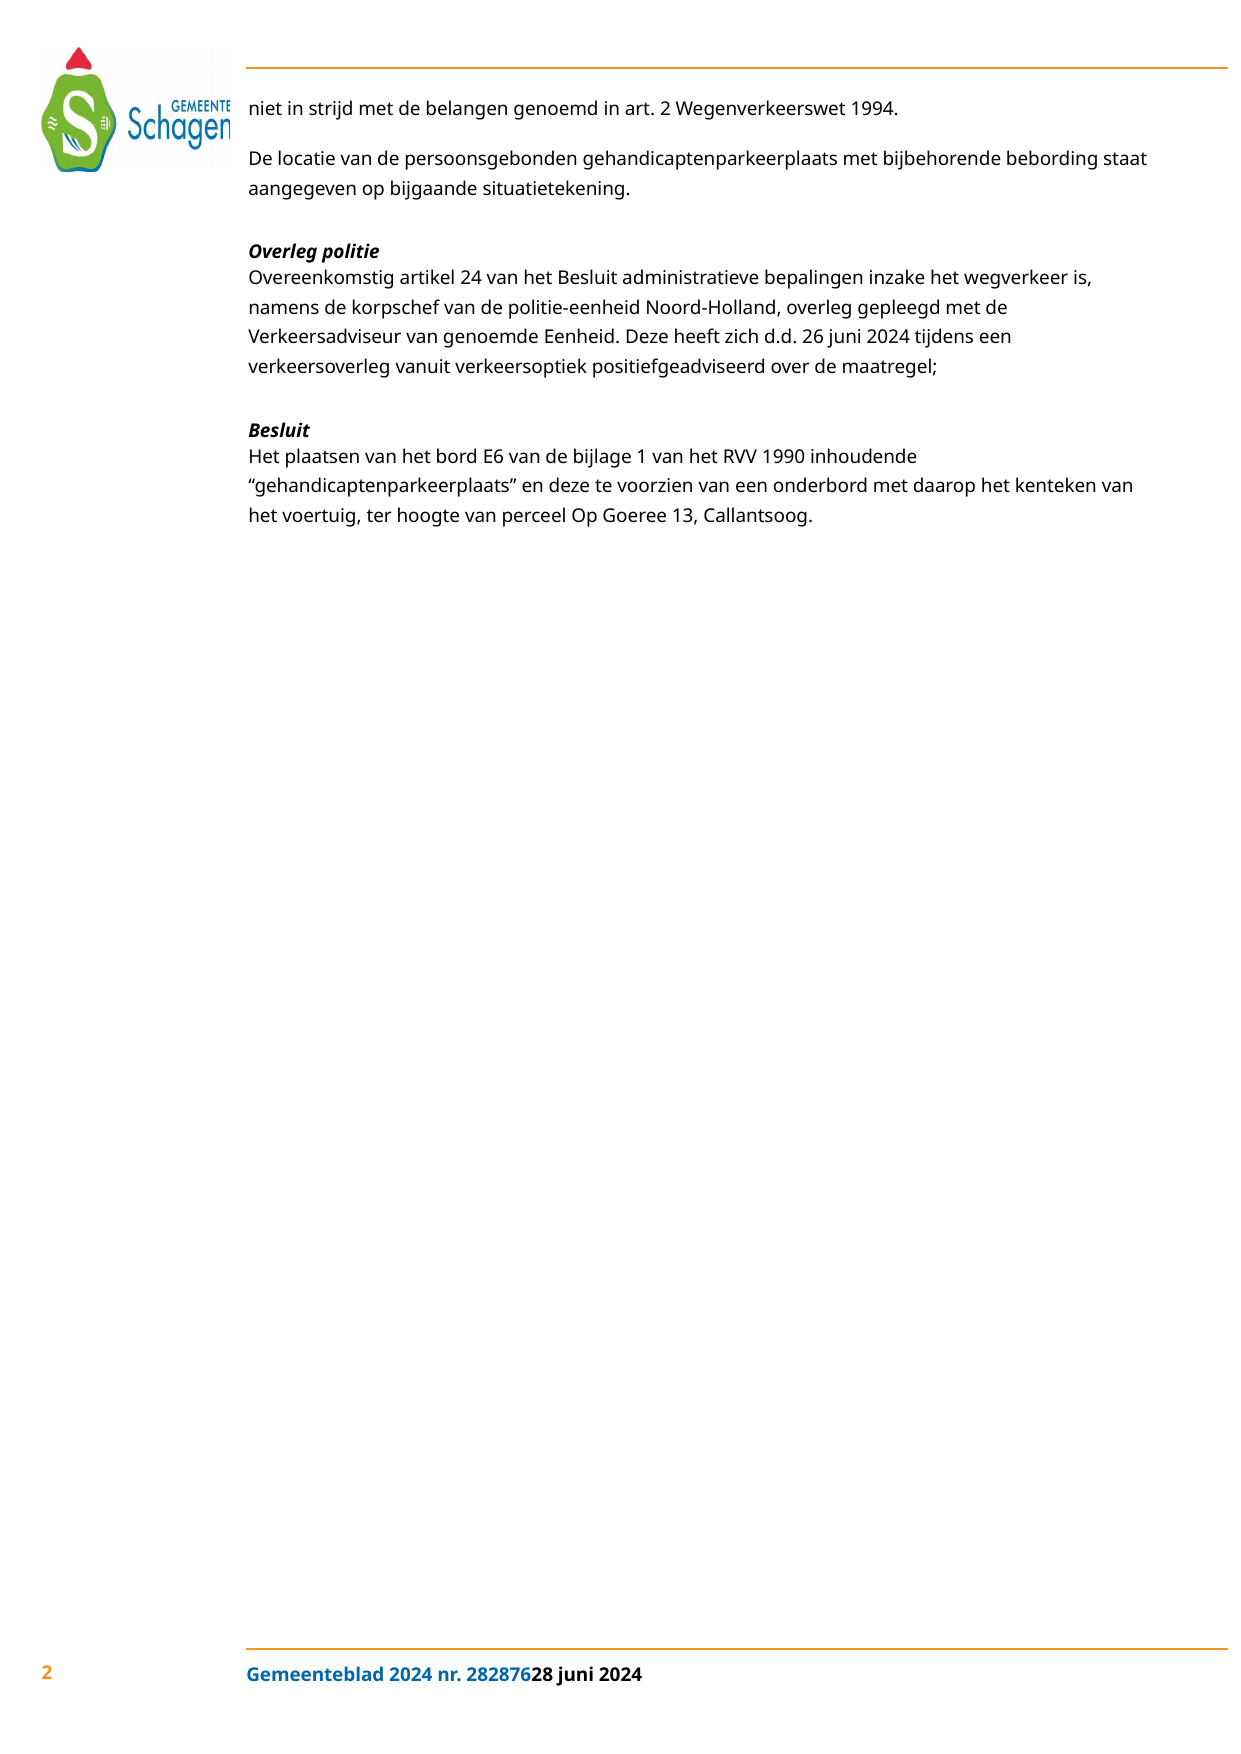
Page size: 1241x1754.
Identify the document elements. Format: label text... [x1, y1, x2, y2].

text Overeenkomstig artikel 24 van het Besluit administratieve bepalingen inzake het wegverkeer is, namens de korpschef van de politie-eenheid Noord-Holland, overleg gepleegd met de Verkeersadviseur van genoemde Eenheid. Deze heeft zich d.d. 26 juni 2024 tijdens een verkeersoverleg vanuit verkeersoptiek positiefgeadviseerd over de maatregel; [248, 264, 1152, 379]
picture [41, 47, 231, 172]
text Overleg politie [248, 239, 1152, 264]
text Besluit [248, 417, 1152, 443]
text niet in strijd met de belangen genoemd in art. 2 Wegenverkeerswet 1994. [248, 95, 1152, 121]
text Het plaatsen van het bord E6 van de bijlage 1 van het RVV 1990 inhoudende “gehandicaptenparkeerplaats” en deze te voorzien van een onderbord met daarop het kenteken van het voertuig, ter hoogte van perceel Op Goeree 13, Callantsoog. [248, 443, 1152, 528]
text De locatie van de persoonsgebonden gehandicaptenparkeerplaats met bijbehorende bebording staat aangegeven op bijgaande situatietekening. [248, 145, 1152, 201]
